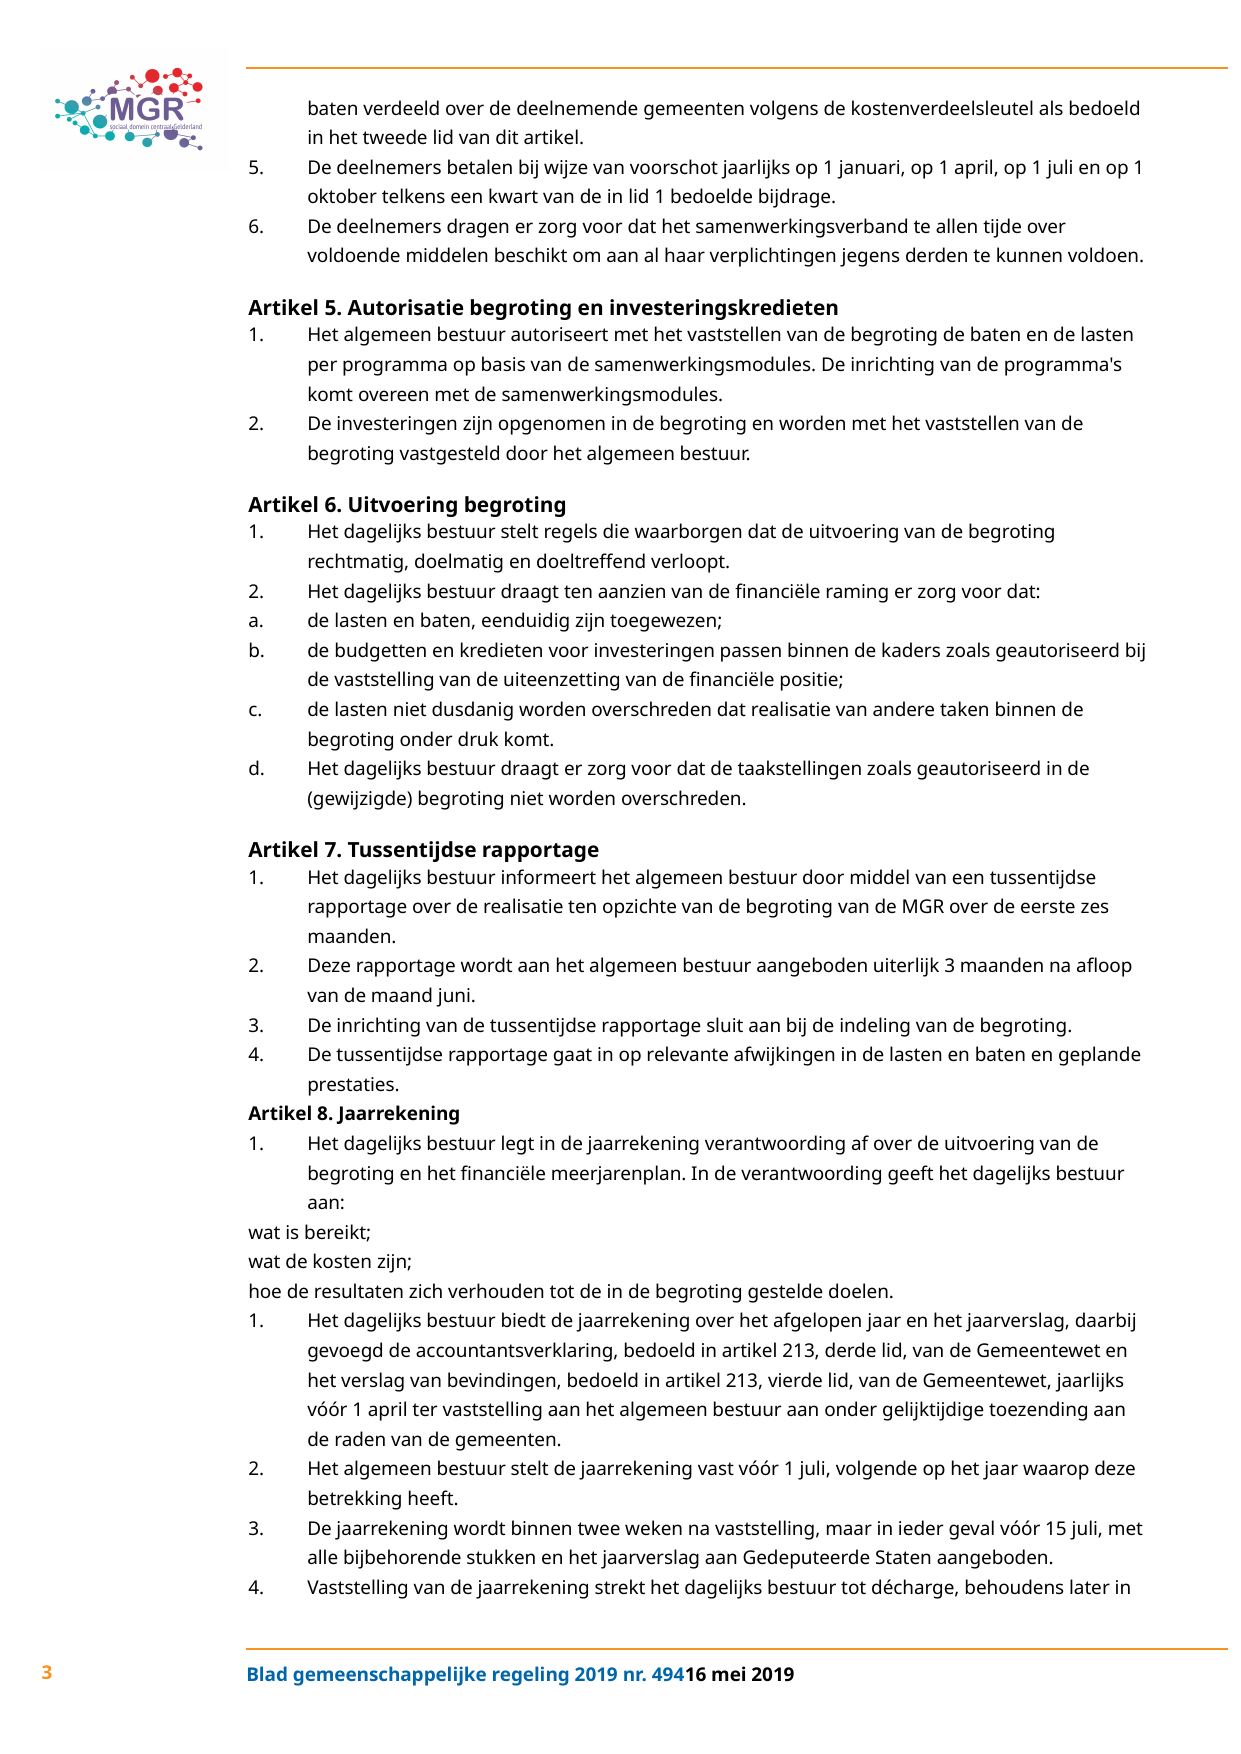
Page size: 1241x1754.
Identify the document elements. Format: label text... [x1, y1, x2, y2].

list Deze rapportage wordt aan het algemeen bestuur aangeboden uiterlijk 3 maanden na afloop van de maand juni. [248, 953, 1152, 1008]
list De deelnemers dragen er zorg voor dat het samenwerkingsverband te allen tijde over voldoende middelen beschikt om aan al haar verplichtingen jegens derden te kunnen voldoen. [248, 213, 1152, 268]
list de lasten niet dusdanig worden overschreden dat realisatie van andere taken binnen de begroting onder druk komt. [248, 696, 1152, 752]
list De jaarrekening wordt binnen twee weken na vaststelling, maar in ieder geval vóór 15 juli, met alle bijbehorende stukken en het jaarverslag aan Gedeputeerde Staten aangeboden. [248, 1515, 1152, 1570]
list Het algemeen bestuur stelt de jaarrekening vast vóór 1 juli, volgende op het jaar waarop deze betrekking heeft. [248, 1456, 1152, 1511]
list Het dagelijks bestuur draagt er zorg voor dat de taakstellingen zoals geautoriseerd in de (gewijzigde) begroting niet worden overschreden. [248, 755, 1152, 811]
list Het algemeen bestuur autoriseert met het vaststellen van de begroting de baten en de lasten per programma op basis van de samenwerkingsmodules. De inrichting van de programma's komt overeen met de samenwerkingsmodules. [248, 322, 1152, 406]
text Artikel 7. Tussentijdse rapportage [248, 835, 1152, 864]
list De inrichting van de tussentijdse rapportage sluit aan bij de indeling van de begroting. [248, 1012, 1152, 1037]
list Vaststelling van de jaarrekening strekt het dagelijks bestuur tot décharge, behoudens later in [248, 1574, 1152, 1599]
list Het dagelijks bestuur informeert het algemeen bestuur door middel van een tussentijdse rapportage over de realisatie ten opzichte van de begroting van de MGR over de eerste zes maanden. [248, 864, 1152, 949]
text Artikel 8. Jaarrekening [248, 1101, 1152, 1126]
list De investeringen zijn opgenomen in de begroting en worden met het vaststellen van de begroting vastgesteld door het algemeen bestuur. [248, 410, 1152, 466]
text wat de kosten zijn; [248, 1248, 1152, 1274]
list baten verdeeld over de deelnemende gemeenten volgens de kostenverdeelsleutel als bedoeld in het tweede lid van dit artikel. [248, 95, 1152, 150]
text Artikel 5. Autorisatie begroting en investeringskredieten [248, 293, 1152, 322]
list De deelnemers betalen bij wijze van voorschot jaarlijks op 1 januari, op 1 april, op 1 juli en op 1 oktober telkens een kwart van de in lid 1 bedoelde bijdrage. [248, 154, 1152, 209]
picture [41, 47, 231, 172]
list de budgetten en kredieten voor investeringen passen binnen de kaders zoals geautoriseerd bij de vaststelling van de uiteenzetting van de financiële positie; [248, 637, 1152, 692]
text hoe de resultaten zich verhouden tot de in de begroting gestelde doelen. [248, 1278, 1152, 1304]
list De tussentijdse rapportage gaat in op relevante afwijkingen in de lasten en baten en geplande prestaties. [248, 1041, 1152, 1097]
list Het dagelijks bestuur draagt ten aanzien van de financiële raming er zorg voor dat: [248, 578, 1152, 604]
text Artikel 6. Uitvoering begroting [248, 490, 1152, 519]
list Het dagelijks bestuur stelt regels die waarborgen dat de uitvoering van de begroting rechtmatig, doelmatig en doeltreffend verloopt. [248, 519, 1152, 574]
list Het dagelijks bestuur legt in de jaarrekening verantwoording af over de uitvoering van de begroting en het financiële meerjarenplan. In de verantwoording geeft het dagelijks bestuur aan: [248, 1130, 1152, 1215]
list de lasten en baten, eenduidig zijn toegewezen; [248, 607, 1152, 633]
text wat is bereikt; [248, 1219, 1152, 1244]
list Het dagelijks bestuur biedt de jaarrekening over het afgelopen jaar en het jaarverslag, daarbij gevoegd de accountantsverklaring, bedoeld in artikel 213, derde lid, van de Gemeentewet en het verslag van bevindingen, bedoeld in artikel 213, vierde lid, van de Gemeentewet, jaarlijks vóór 1 april ter vaststelling aan het algemeen bestuur aan onder gelijktijdige toezending aan de raden van de gemeenten. [248, 1308, 1152, 1452]
